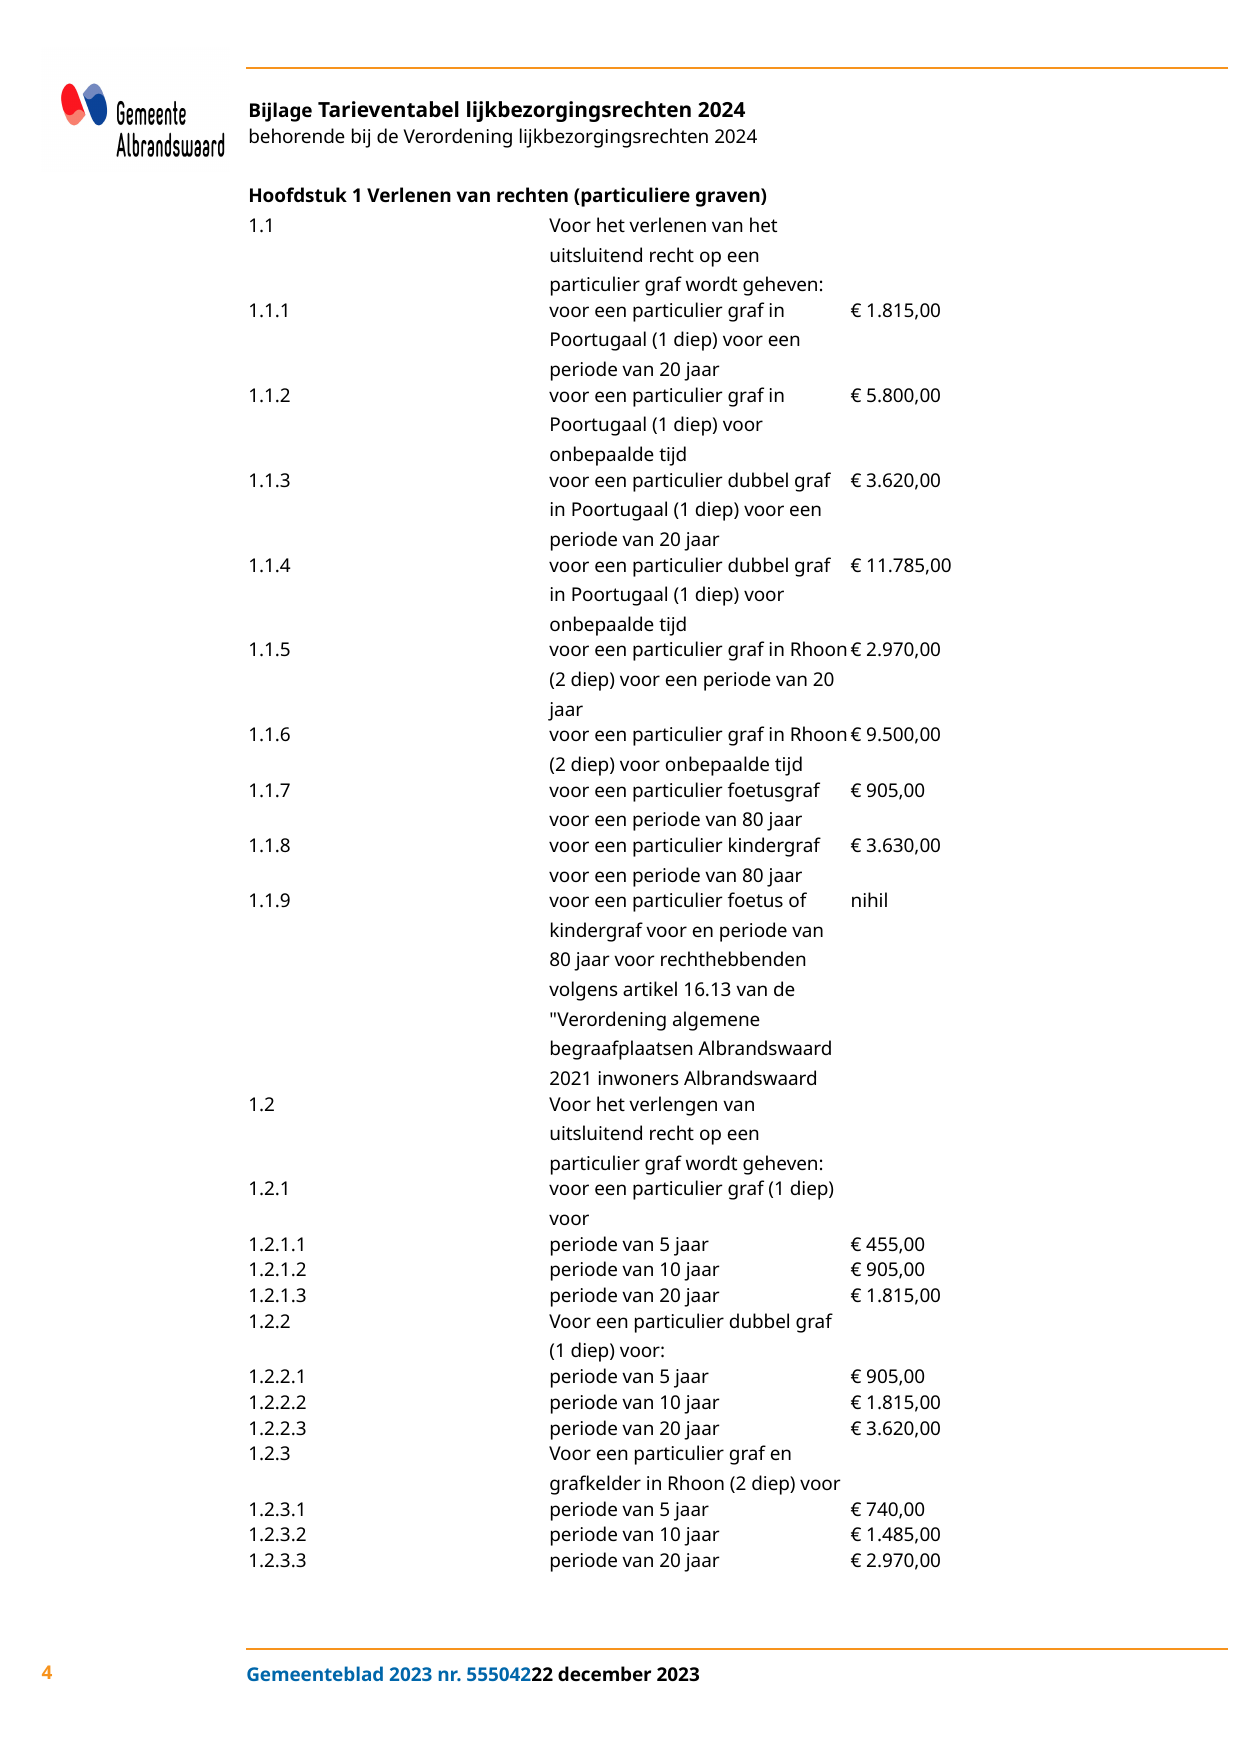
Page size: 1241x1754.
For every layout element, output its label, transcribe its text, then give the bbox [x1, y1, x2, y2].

table_cell 1.2.2.3 [248, 1415, 549, 1441]
table_cell 1.2.1.3 [248, 1283, 549, 1308]
table_cell 1.1.3 [248, 467, 549, 552]
table_cell periode van 20 jaar [549, 1548, 850, 1573]
table_cell € 905,00 [850, 777, 1152, 832]
table_cell € 3.620,00 [850, 1415, 1152, 1441]
table_cell 1.1.2 [248, 382, 549, 467]
picture [41, 47, 231, 172]
table_cell 1.1.1 [248, 297, 549, 382]
table_cell € 11.785,00 [850, 552, 1152, 637]
table_cell € 3.620,00 [850, 467, 1152, 552]
table_cell periode van 10 jaar [549, 1389, 850, 1415]
table_cell voor een particulier dubbel graf in Poortugaal (1 diep) voor een periode van 20 jaar [549, 467, 850, 552]
table_cell periode van 10 jaar [549, 1257, 850, 1282]
table_cell Voor een particulier graf en grafkelder in Rhoon (2 diep) voor [549, 1441, 850, 1496]
table_cell voor een particulier graf in Poortugaal (1 diep) voor onbepaalde tijd [549, 382, 850, 467]
table_cell 1.2.3.3 [248, 1548, 549, 1573]
table_cell voor een particulier graf (1 diep) voor [549, 1176, 850, 1231]
table_cell voor een particulier graf in Rhoon (2 diep) voor een periode van 20 jaar [549, 637, 850, 722]
table_cell € 905,00 [850, 1257, 1152, 1282]
table_cell periode van 10 jaar [549, 1522, 850, 1547]
table_header 1.1 [248, 212, 549, 297]
text behorende bij de Verordening lijkbezorgingsrechten 2024 [248, 123, 1152, 149]
table_cell 1.2.1 [248, 1176, 549, 1231]
table_cell periode van 20 jaar [549, 1283, 850, 1308]
table_cell € 1.815,00 [850, 1283, 1152, 1308]
table_cell voor een particulier dubbel graf in Poortugaal (1 diep) voor onbepaalde tijd [549, 552, 850, 637]
table_cell € 5.800,00 [850, 382, 1152, 467]
table_cell € 1.485,00 [850, 1522, 1152, 1547]
table_cell 1.2 [248, 1091, 549, 1176]
table_cell voor een particulier kindergraf voor een periode van 80 jaar [549, 832, 850, 887]
table_cell € 2.970,00 [850, 1548, 1152, 1573]
table_cell Voor het verlengen van uitsluitend recht op een particulier graf wordt geheven: [549, 1091, 850, 1176]
table_cell 1.1.8 [248, 832, 549, 887]
table_cell periode van 20 jaar [549, 1415, 850, 1441]
table_cell € 905,00 [850, 1364, 1152, 1389]
table_cell voor een particulier foetus of kindergraf voor en periode van 80 jaar voor rechthebbenden volgens artikel 16.13 van de "Verordening algemene begraafplaatsen Albrandswaard 2021 inwoners Albrandswaard [549, 888, 850, 1091]
table_cell € 2.970,00 [850, 637, 1152, 722]
table_cell voor een particulier graf in Poortugaal (1 diep) voor een periode van 20 jaar [549, 297, 850, 382]
table_cell 1.2.1.1 [248, 1231, 549, 1257]
table_cell 1.2.3.2 [248, 1522, 549, 1547]
table_cell € 1.815,00 [850, 297, 1152, 382]
table_header Voor het verlenen van het uitsluitend recht op een particulier graf wordt geheven: [549, 212, 850, 297]
table_cell 1.1.5 [248, 637, 549, 722]
table_cell 1.2.3.1 [248, 1496, 549, 1522]
table_cell [850, 1308, 1152, 1363]
text Hoofdstuk 1 Verlenen van rechten (particuliere graven) [248, 182, 1152, 208]
table_cell [850, 1441, 1152, 1496]
table_cell [850, 1091, 1152, 1176]
table_cell 1.2.2.2 [248, 1389, 549, 1415]
text Bijlage Tarieventabel lijkbezorgingsrechten 2024 [248, 95, 1152, 123]
table_cell periode van 5 jaar [549, 1364, 850, 1389]
table_cell 1.1.4 [248, 552, 549, 637]
table_cell € 9.500,00 [850, 722, 1152, 777]
table_cell € 455,00 [850, 1231, 1152, 1257]
table_cell voor een particulier foetusgraf voor een periode van 80 jaar [549, 777, 850, 832]
table_cell periode van 5 jaar [549, 1496, 850, 1522]
table_cell Voor een particulier dubbel graf (1 diep) voor: [549, 1308, 850, 1363]
table_cell 1.1.9 [248, 888, 549, 1091]
table_cell 1.2.3 [248, 1441, 549, 1496]
table_cell 1.2.2 [248, 1308, 549, 1363]
table_cell € 3.630,00 [850, 832, 1152, 887]
table_cell 1.1.6 [248, 722, 549, 777]
table_cell 1.2.1.2 [248, 1257, 549, 1282]
table_cell € 740,00 [850, 1496, 1152, 1522]
table_cell 1.2.2.1 [248, 1364, 549, 1389]
table_cell nihil [850, 888, 1152, 1091]
table_cell voor een particulier graf in Rhoon (2 diep) voor onbepaalde tijd [549, 722, 850, 777]
table_cell periode van 5 jaar [549, 1231, 850, 1257]
table_cell 1.1.7 [248, 777, 549, 832]
table_header [850, 212, 1152, 297]
table_cell € 1.815,00 [850, 1389, 1152, 1415]
table_cell [850, 1176, 1152, 1231]
